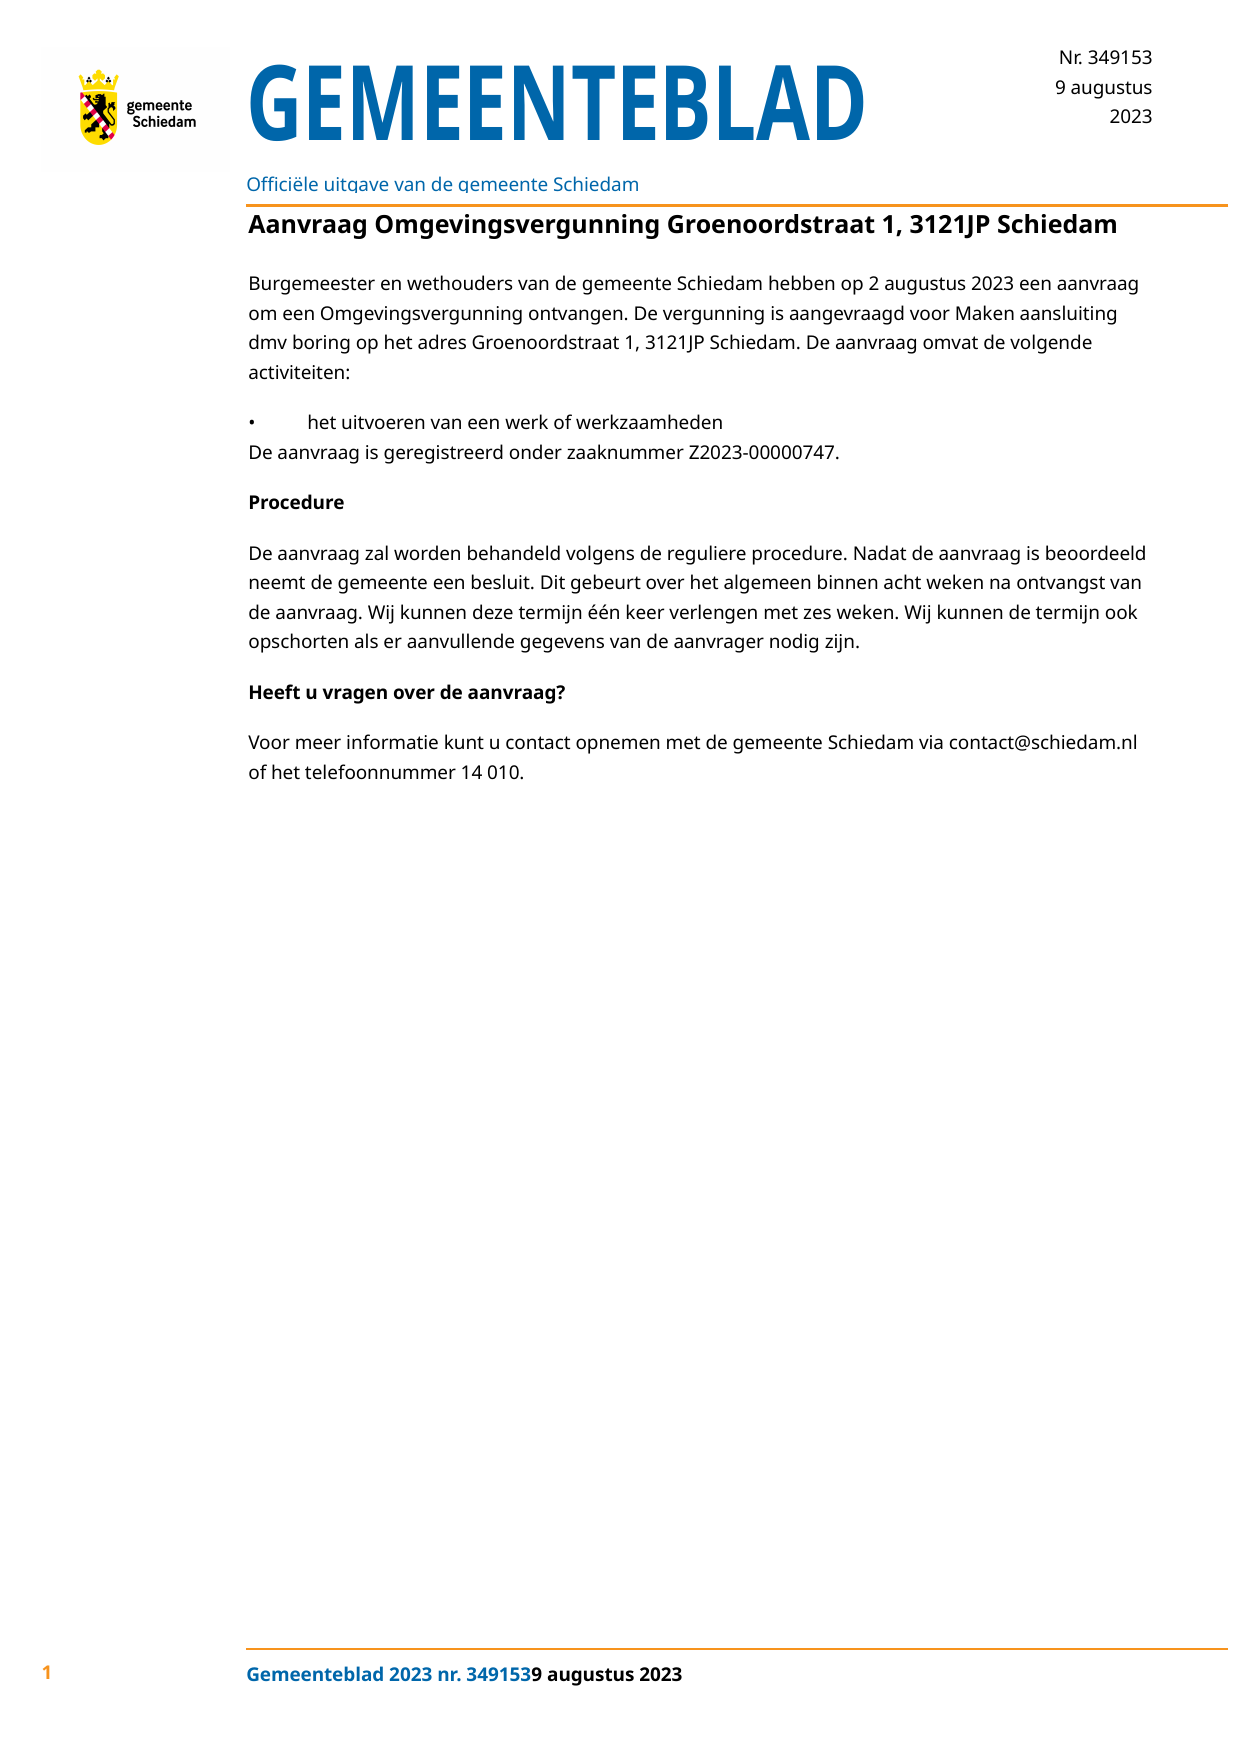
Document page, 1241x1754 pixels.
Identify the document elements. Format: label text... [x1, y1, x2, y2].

text De aanvraag is geregistreerd onder zaaknummer Z2023-00000747. [248, 439, 1152, 465]
picture [41, 47, 231, 172]
text Procedure [248, 489, 1152, 515]
text Burgemeester en wethouders van de gemeente Schiedam hebben op 2 augustus 2023 een aanvraag om een Omgevingsvergunning ontvangen. De vergunning is aangevraagd voor Maken aansluiting dmv boring op het adres Groenoordstraat 1, 3121JP Schiedam. De aanvraag omvat de volgende activiteiten: [248, 270, 1152, 385]
text Voor meer informatie kunt u contact opnemen met de gemeente Schiedam via contact@schiedam.nl of het telefoonnummer 14 010. [248, 729, 1152, 785]
list het uitvoeren van een werk of werkzaamheden [248, 409, 1152, 435]
text De aanvraag zal worden behandeld volgens de reguliere procedure. Nadat de aanvraag is beoordeeld neemt de gemeente een besluit. Dit gebeurt over het algemeen binnen acht weken na ontvangst van de aanvraag. Wij kunnen deze termijn één keer verlengen met zes weken. Wij kunnen de termijn ook opschorten als er aanvullende gegevens van de aanvrager nodig zijn. [248, 540, 1152, 654]
text Aanvraag Omgevingsvergunning Groenoordstraat 1, 3121JP Schiedam [248, 207, 1152, 241]
text Heeft u vragen over de aanvraag? [248, 679, 1152, 705]
